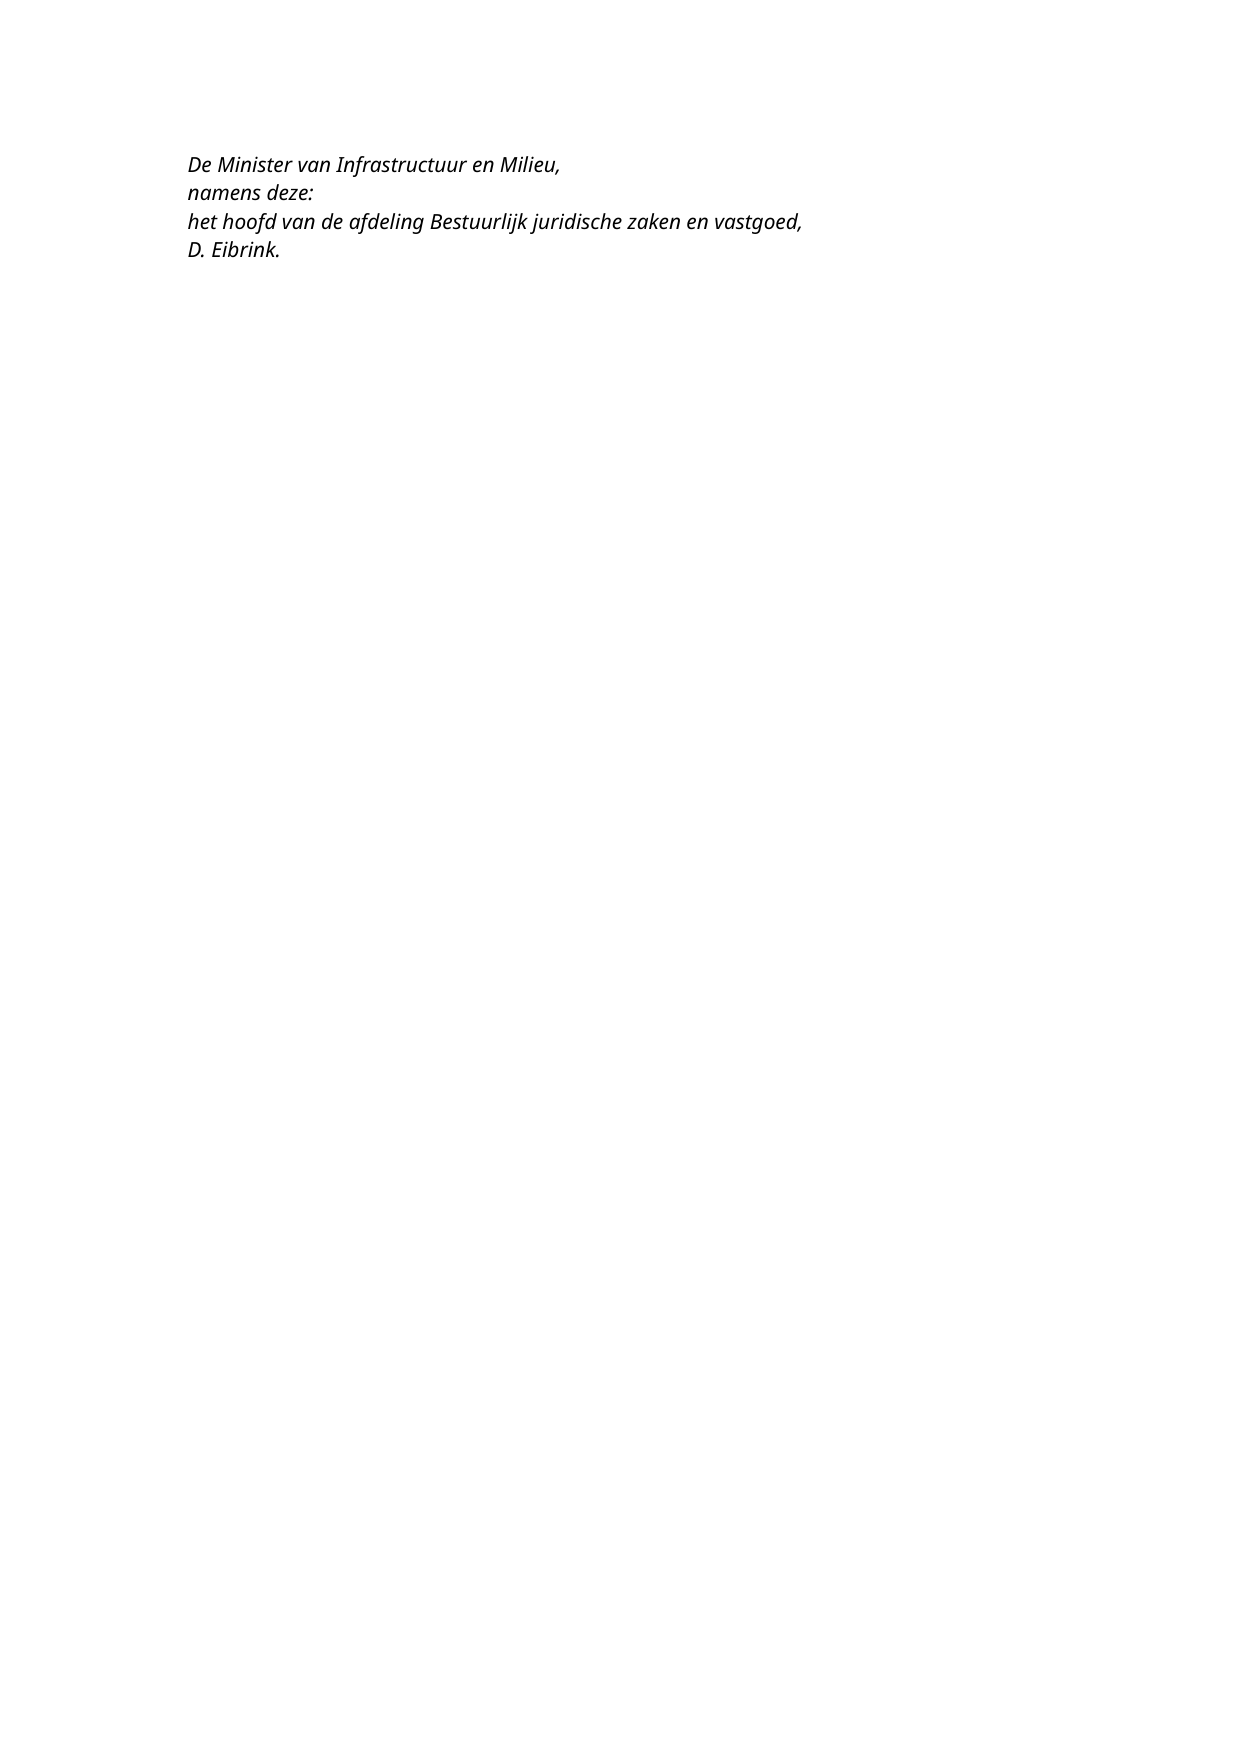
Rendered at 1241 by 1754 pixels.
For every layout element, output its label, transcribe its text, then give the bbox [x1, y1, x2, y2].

text het hoofd van de afdeling Bestuurlijk juridische zaken en vastgoed, [187, 207, 1053, 235]
text D. Eibrink. [187, 235, 1053, 264]
text De Minister van Infrastructuur en Milieu, [187, 150, 1053, 178]
text namens deze: [187, 178, 1053, 207]
